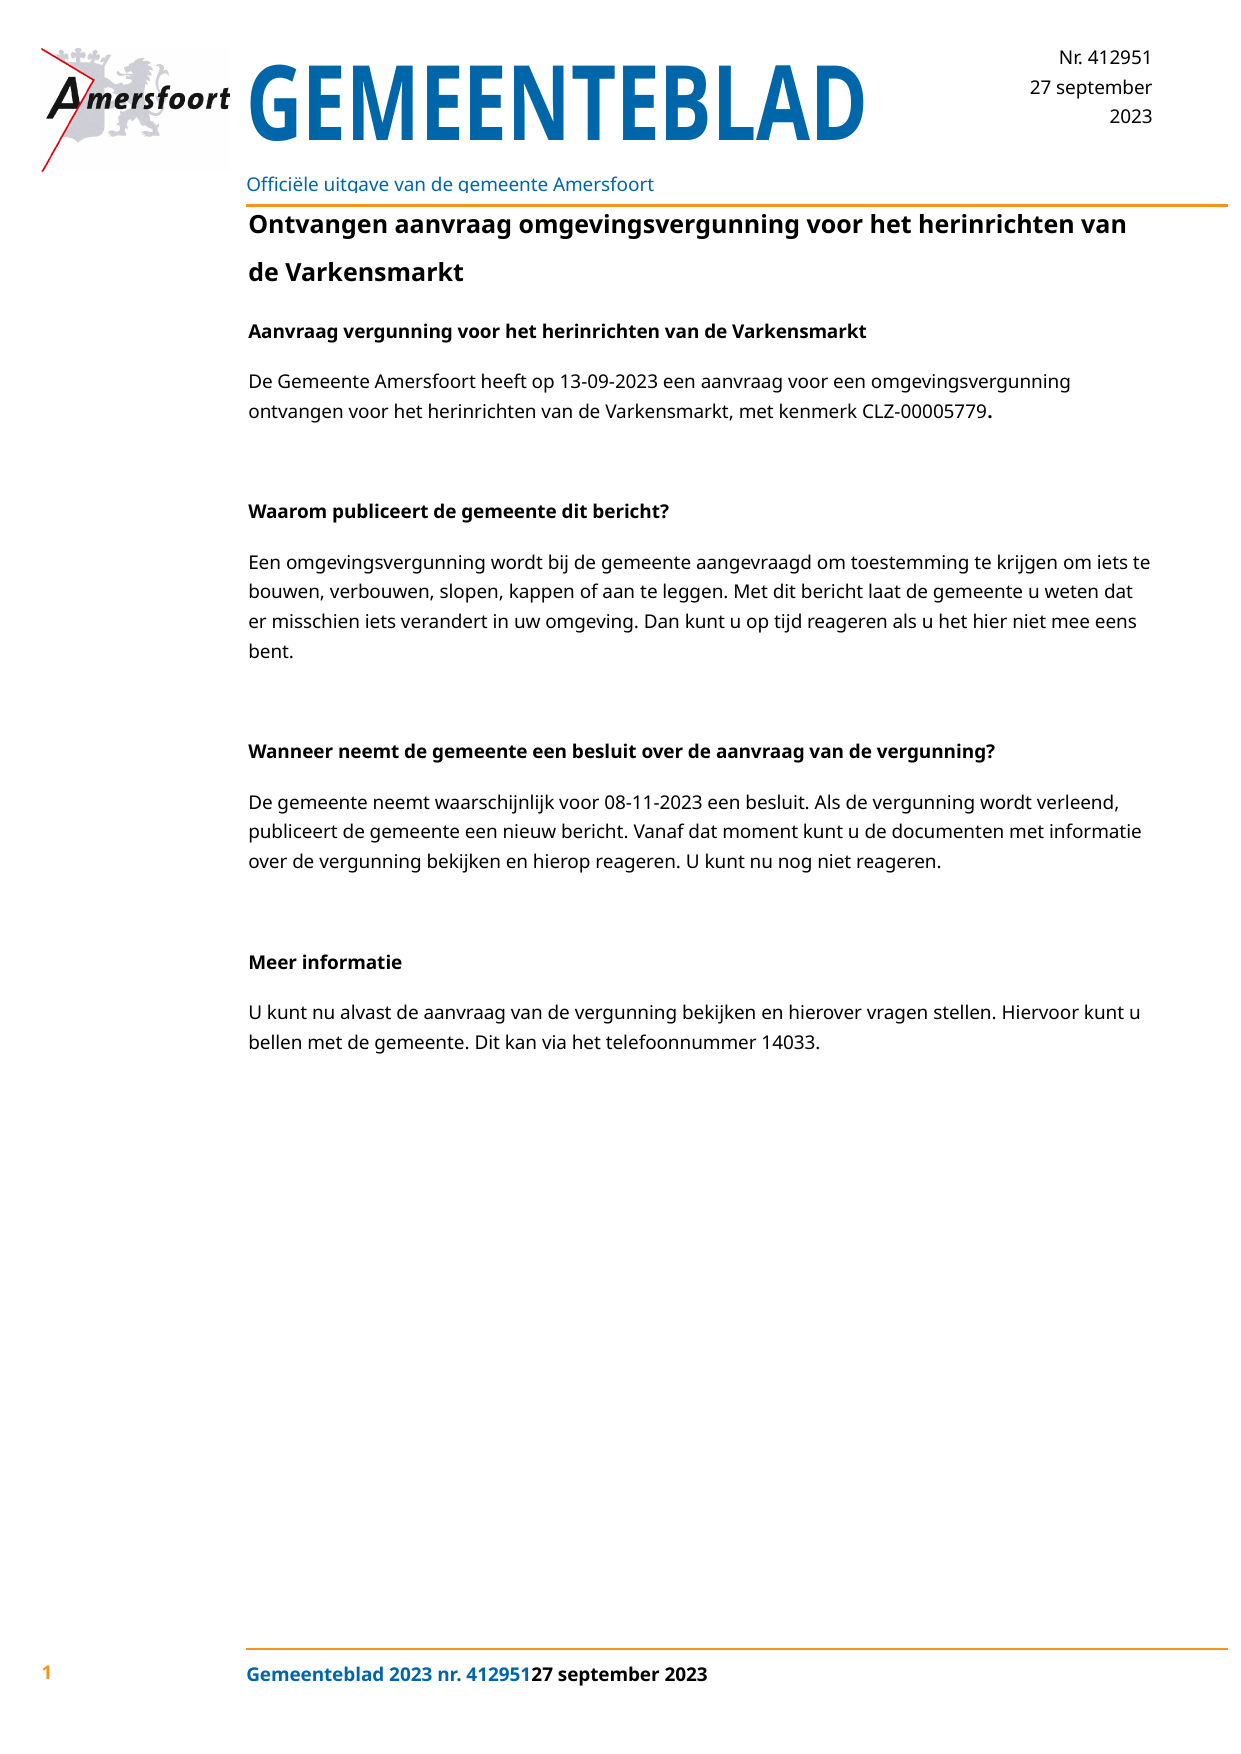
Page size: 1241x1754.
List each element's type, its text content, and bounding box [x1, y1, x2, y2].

text Waarom publiceert de gemeente dit bericht? [248, 499, 1152, 524]
picture [41, 47, 231, 172]
text Aanvraag vergunning voor het herinrichten van de Varkensmarkt [248, 318, 1152, 344]
text Meer informatie [248, 949, 1152, 975]
text U kunt nu alvast de aanvraag van de vergunning bekijken en hierover vragen stellen. Hiervoor kunt u bellen met de gemeente. Dit kan via het telefoonnummer 14033. [248, 999, 1152, 1055]
text Wanneer neemt de gemeente een besluit over de aanvraag van de vergunning? [248, 739, 1152, 764]
text Ontvangen aanvraag omgevingsvergunning voor het herinrichten van de Varkensmarkt [248, 207, 1152, 288]
text De gemeente neemt waarschijnlijk voor 08-11-2023 een besluit. Als de vergunning wordt verleend, publiceert de gemeente een nieuw bericht. Vanaf dat moment kunt u de documenten met informatie over de vergunning bekijken en hierop reageren. U kunt nu nog niet reageren. [248, 789, 1152, 874]
text De Gemeente Amersfoort heeft op 13-09-2023 een aanvraag voor een omgevingsvergunning ontvangen voor het herinrichten van de Varkensmarkt, met kenmerk CLZ-00005779. [248, 368, 1152, 424]
text Een omgevingsvergunning wordt bij de gemeente aangevraagd om toestemming te krijgen om iets te bouwen, verbouwen, slopen, kappen of aan te leggen. Met dit bericht laat de gemeente u weten dat er misschien iets verandert in uw omgeving. Dan kunt u op tijd reageren als u het hier niet mee eens bent. [248, 549, 1152, 664]
